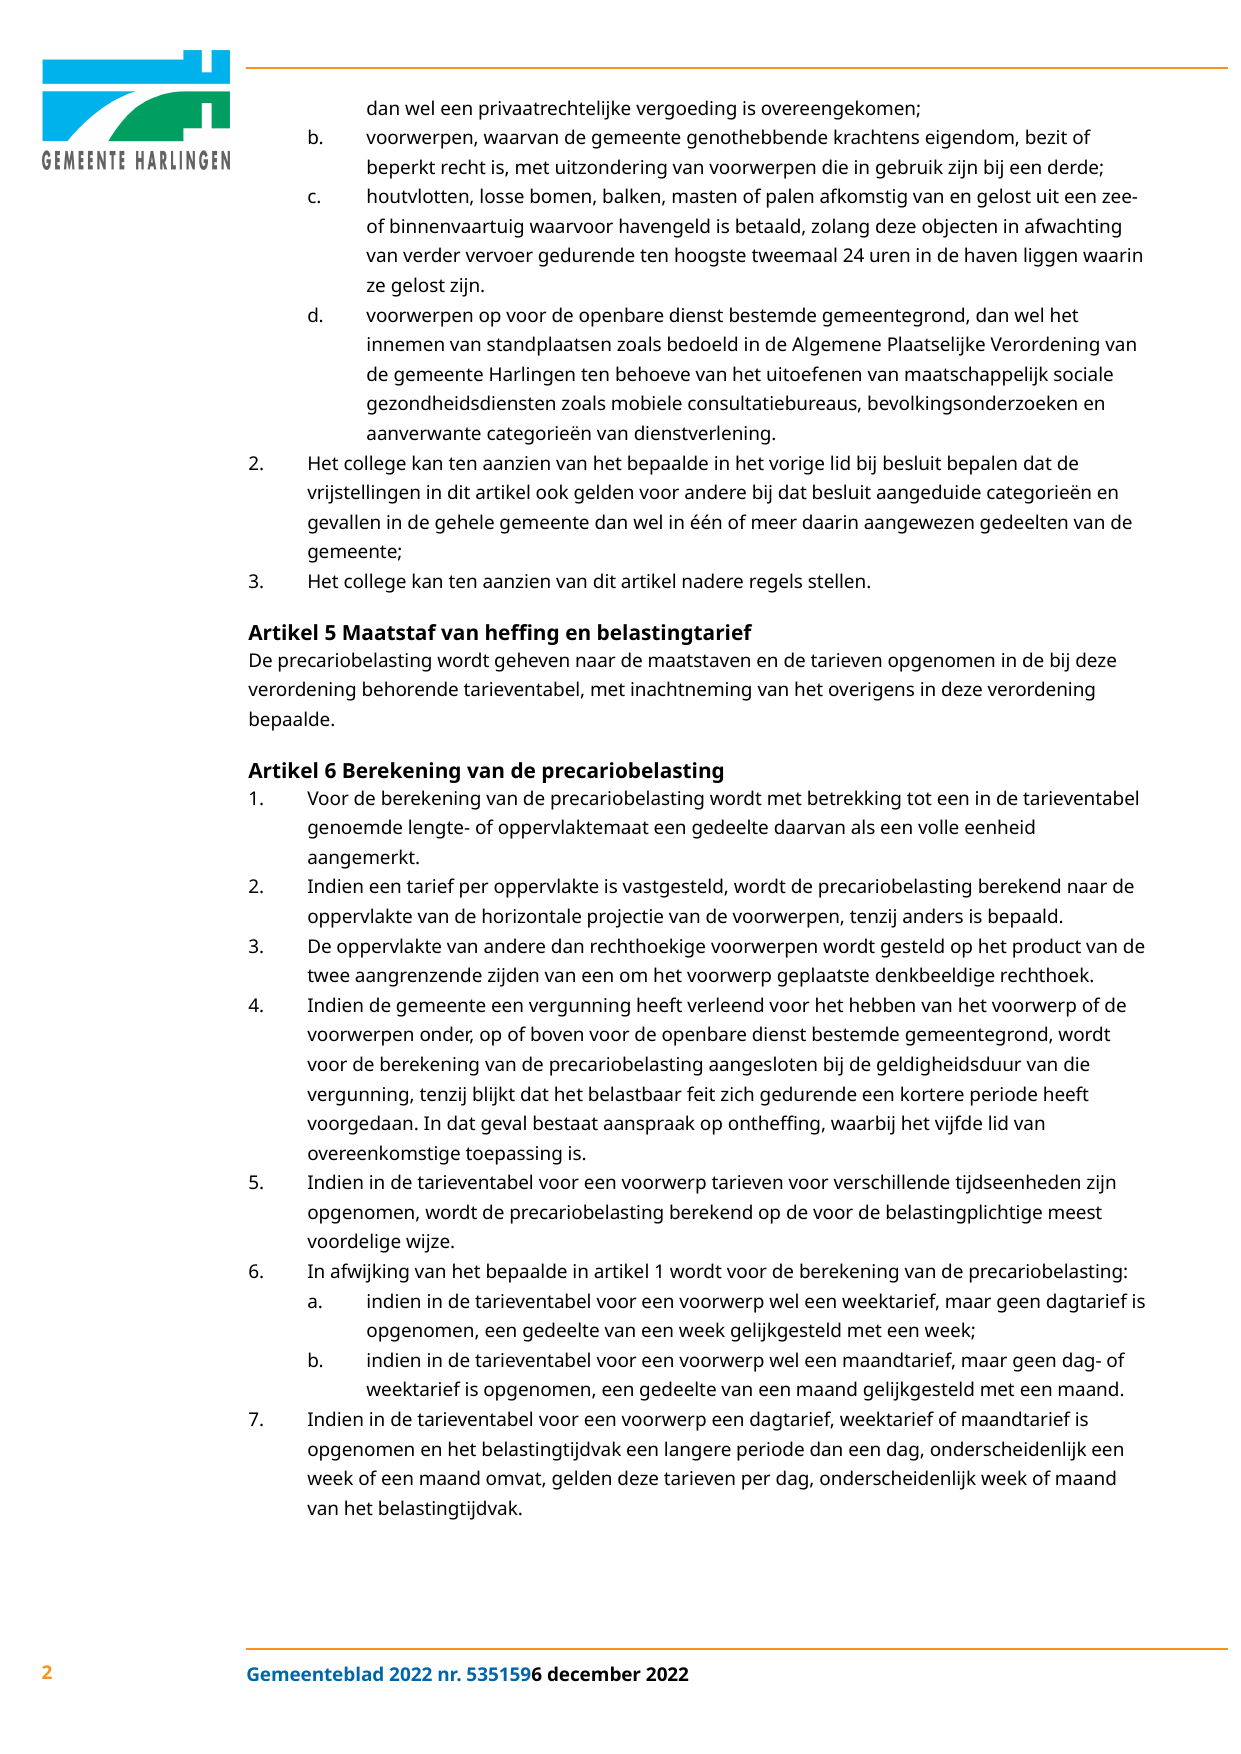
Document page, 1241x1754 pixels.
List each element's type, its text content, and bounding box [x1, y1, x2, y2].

list Indien in de tarieventabel voor een voorwerp een dagtarief, weektarief of maandtarief is opgenomen en het belastingtijdvak een langere periode dan een dag, onderscheidenlijk een week of een maand omvat, gelden deze tarieven per dag, onderscheidenlijk week of maand van het belastingtijdvak. [248, 1406, 1152, 1521]
list Indien de gemeente een vergunning heeft verleend voor het hebben van het voorwerp of de voorwerpen onder, op of boven voor de openbare dienst bestemde gemeentegrond, wordt voor de berekening van de precariobelasting aangesloten bij de geldigheidsduur van die vergunning, tenzij blijkt dat het belastbaar feit zich gedurende een kortere periode heeft voorgedaan. In dat geval bestaat aanspraak op ontheffing, waarbij het vijfde lid van overeenkomstige toepassing is. [248, 992, 1152, 1166]
text De precariobelasting wordt geheven naar de maatstaven en de tarieven opgenomen in de bij deze verordening behorende tarieventabel, met inachtneming van het overigens in deze verordening bepaalde. [248, 647, 1152, 732]
picture [41, 47, 231, 172]
list Voor de berekening van de precariobelasting wordt met betrekking tot een in de tarieventabel genoemde lengte- of oppervlaktemaat een gedeelte daarvan als een volle eenheid aangemerkt. [248, 785, 1152, 870]
text Artikel 6 Berekening van de precariobelasting [248, 757, 1152, 785]
list Het college kan ten aanzien van het bepaalde in het vorige lid bij besluit bepalen dat de vrijstellingen in dit artikel ook gelden voor andere bij dat besluit aangeduide categorieën en gevallen in de gehele gemeente dan wel in één of meer daarin aangewezen gedeelten van de gemeente; [248, 450, 1152, 564]
list Indien een tarief per oppervlakte is vastgesteld, wordt de precariobelasting berekend naar de oppervlakte van de horizontale projectie van de voorwerpen, tenzij anders is bepaald. [248, 874, 1152, 929]
list indien in de tarieventabel voor een voorwerp wel een weektarief, maar geen dagtarief is opgenomen, een gedeelte van een week gelijkgesteld met een week; [307, 1288, 1152, 1343]
list Het college kan ten aanzien van dit artikel nadere regels stellen. [248, 568, 1152, 594]
list Indien in de tarieventabel voor een voorwerp tarieven voor verschillende tijdseenheden zijn opgenomen, wordt de precariobelasting berekend op de voor de belastingplichtige meest voordelige wijze. [248, 1169, 1152, 1254]
list houtvlotten, losse bomen, balken, masten of palen afkomstig van en gelost uit een zee- of binnenvaartuig waarvoor havengeld is betaald, zolang deze objecten in afwachting van verder vervoer gedurende ten hoogste tweemaal 24 uren in de haven liggen waarin ze gelost zijn. [307, 183, 1152, 298]
list De oppervlakte van andere dan rechthoekige voorwerpen wordt gesteld op het product van de twee aangrenzende zijden van een om het voorwerp geplaatste denkbeeldige rechthoek. [248, 933, 1152, 988]
text Artikel 5 Maatstaf van heffing en belastingtarief [248, 618, 1152, 647]
list dan wel een privaatrechtelijke vergoeding is overeengekomen; [307, 95, 1152, 121]
list In afwijking van het bepaalde in artikel 1 wordt voor de berekening van de precariobelasting: [248, 1258, 1152, 1284]
list voorwerpen op voor de openbare dienst bestemde gemeentegrond, dan wel het innemen van standplaatsen zoals bedoeld in de Algemene Plaatselijke Verordening van de gemeente Harlingen ten behoeve van het uitoefenen van maatschappelijk sociale gezondheidsdiensten zoals mobiele consultatiebureaus, bevolkingsonderzoeken en aanverwante categorieën van dienstverlening. [307, 302, 1152, 446]
list indien in de tarieventabel voor een voorwerp wel een maandtarief, maar geen dag- of weektarief is opgenomen, een gedeelte van een maand gelijkgesteld met een maand. [307, 1347, 1152, 1402]
list voorwerpen, waarvan de gemeente genothebbende krachtens eigendom, bezit of beperkt recht is, met uitzondering van voorwerpen die in gebruik zijn bij een derde; [307, 124, 1152, 180]
